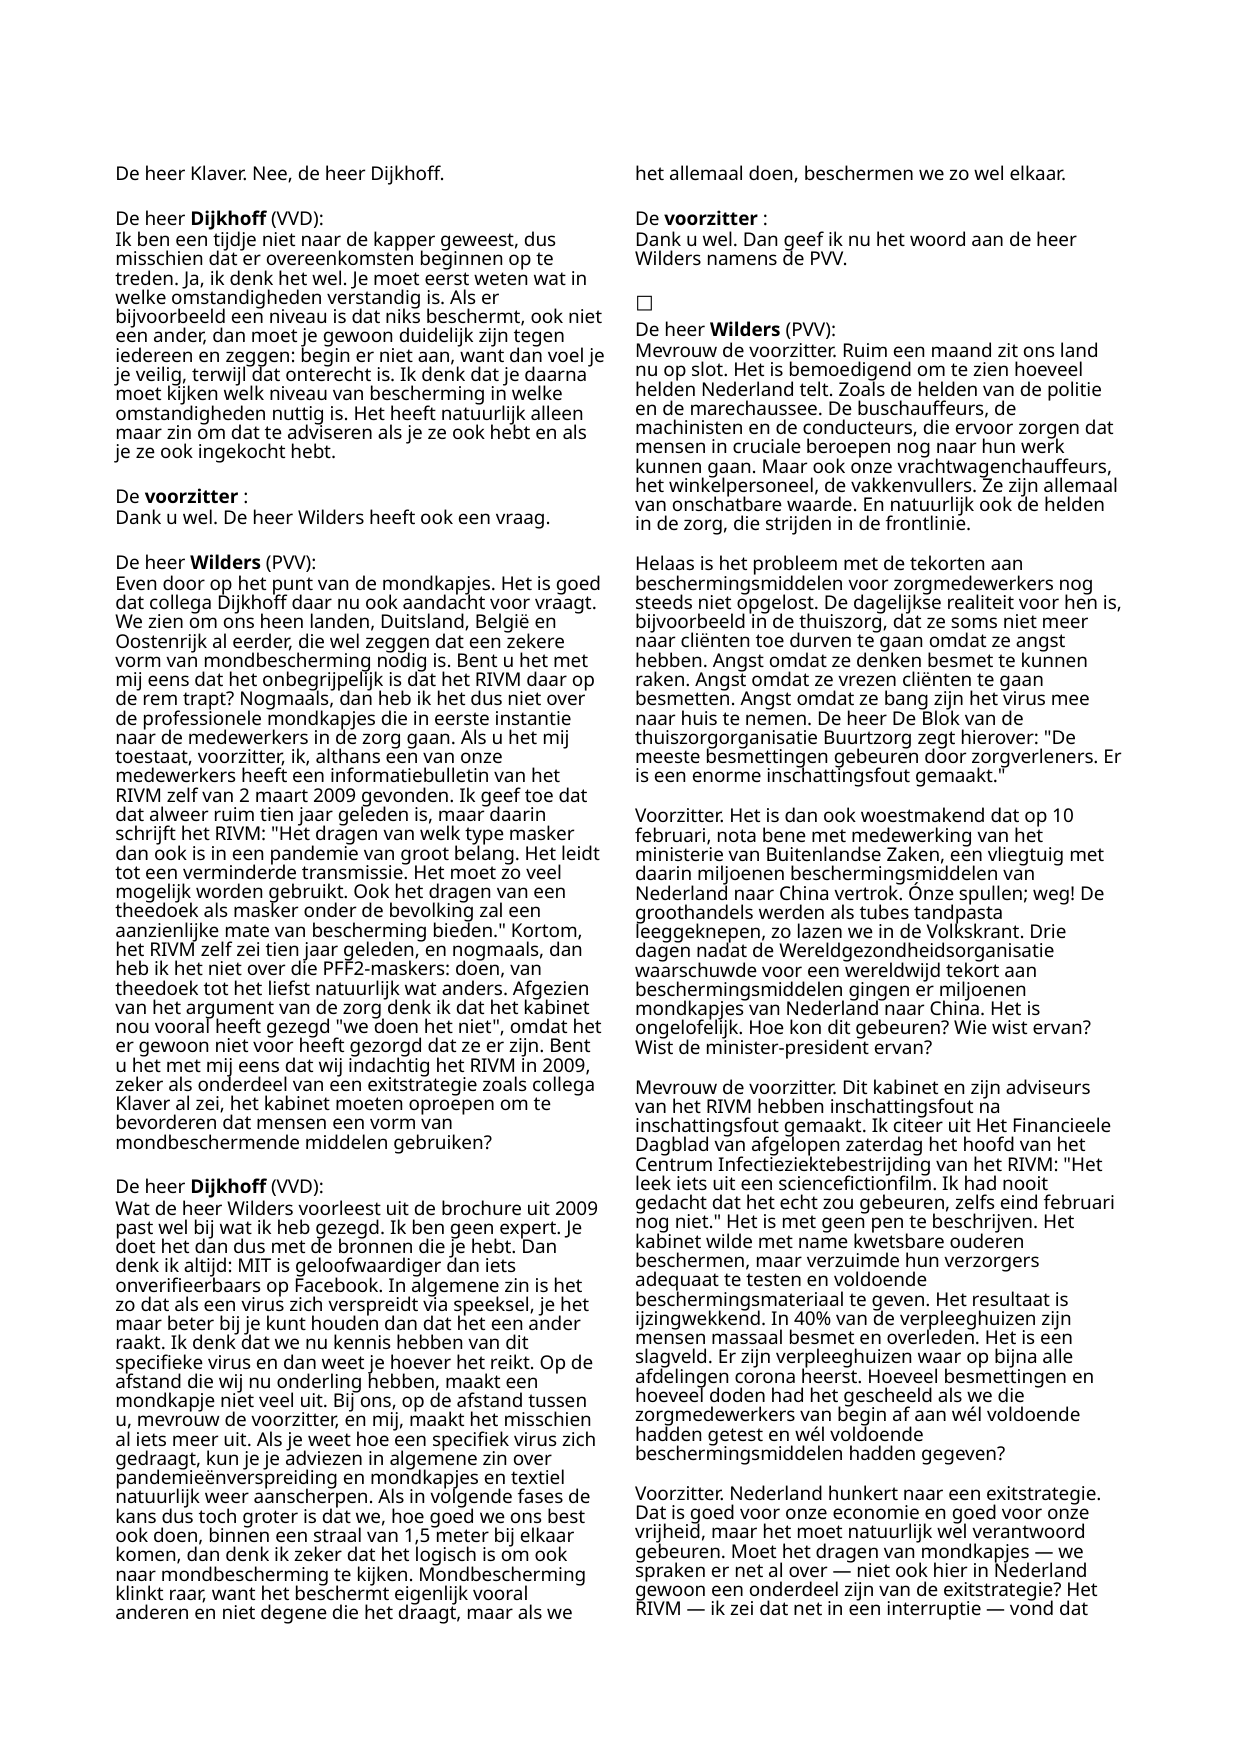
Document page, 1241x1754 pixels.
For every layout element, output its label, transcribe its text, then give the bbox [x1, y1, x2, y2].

text het allemaal doen, beschermen we zo wel elkaar. [635, 165, 1125, 184]
text Mevrouw de voorzitter. Dit kabinet en zijn adviseurs van het RIVM hebben inschattingsfout na inschattingsfout gemaakt. Ik citeer uit Het Financieele Dagblad van afgelopen zaterdag het hoofd van het Centrum Infectieziektebestrijding van het RIVM: "Het leek iets uit een sciencefictionfilm. Ik had nooit gedacht dat het echt zou gebeuren, zelfs eind februari nog niet." Het is met geen pen te beschrijven. Het kabinet wilde met name kwetsbare ouderen beschermen, maar verzuimde hun verzorgers adequaat te testen en voldoende beschermingsmateriaal te geven. Het resultaat is ijzingwekkend. In 40% van de verpleeghuizen zijn mensen massaal besmet en overleden. Het is een slagveld. Er zijn verpleeghuizen waar op bijna alle afdelingen corona heerst. Hoeveel besmettingen en hoeveel doden had het gescheeld als we die zorgmedewerkers van begin af aan wél voldoende hadden getest en wél voldoende beschermingsmiddelen hadden gegeven? [635, 1079, 1125, 1464]
text De heer Klaver. Nee, de heer Dijkhoff. [115, 165, 605, 184]
text De voorzitter : [635, 205, 1125, 231]
text Voorzitter. Het is dan ook woestmakend dat op 10 februari, nota bene met medewerking van het ministerie van Buitenlandse Zaken, een vliegtuig met daarin miljoenen beschermingsmiddelen van Nederland naar China vertrok. Ónze spullen; weg! De groothandels werden als tubes tandpasta leeggeknepen, zo lazen we in de Volkskrant. Drie dagen nadat de Wereldgezondheidsorganisatie waarschuwde voor een wereldwijd tekort aan beschermingsmiddelen gingen er miljoenen mondkapjes van Nederland naar China. Het is ongelofelijk. Hoe kon dit gebeuren? Wie wist ervan? Wist de minister-president ervan? [635, 807, 1125, 1058]
text Mevrouw de voorzitter. Ruim een maand zit ons land nu op slot. Het is bemoedigend om te zien hoeveel helden Nederland telt. Zoals de helden van de politie en de marechaussee. De buschauffeurs, de machinisten en de conducteurs, die ervoor zorgen dat mensen in cruciale beroepen nog naar hun werk kunnen gaan. Maar ook onze vrachtwagenchauffeurs, het winkelpersoneel, de vakkenvullers. Ze zijn allemaal van onschatbare waarde. En natuurlijk ook de helden in de zorg, die strijden in de frontlinie. [635, 342, 1125, 535]
text De voorzitter : [115, 483, 605, 509]
text Voorzitter. Nederland hunkert naar een exitstrategie. Dat is goed voor onze economie en goed voor onze vrijheid, maar het moet natuurlijk wel verantwoord gebeuren. Moet het dragen van mondkapjes — we spraken er net al over — niet ook hier in Nederland gewoon een onderdeel zijn van de exitstrategie? Het RIVM — ik zei dat net in een interruptie — vond dat [635, 1485, 1125, 1620]
text De heer Wilders (PVV): [115, 549, 605, 575]
text De heer Dijkhoff (VVD): [115, 1174, 605, 1199]
text De heer Wilders (PVV): [635, 316, 1125, 342]
text Dank u wel. Dan geef ik nu het woord aan de heer Wilders namens de PVV. [635, 231, 1125, 270]
text ⬜ [635, 291, 1125, 316]
text De heer Dijkhoff (VVD): [115, 205, 605, 231]
text Ik ben een tijdje niet naar de kapper geweest, dus misschien dat er overeenkomsten beginnen op te treden. Ja, ik denk het wel. Je moet eerst weten wat in welke omstandigheden verstandig is. Als er bijvoorbeeld een niveau is dat niks beschermt, ook niet een ander, dan moet je gewoon duidelijk zijn tegen iedereen en zeggen: begin er niet aan, want dan voel je je veilig, terwijl dat onterecht is. Ik denk dat je daarna moet kijken welk niveau van bescherming in welke omstandigheden nuttig is. Het heeft natuurlijk alleen maar zin om dat te adviseren als je ze ook hebt en als je ze ook ingekocht hebt. [115, 231, 605, 462]
text Wat de heer Wilders voorleest uit de brochure uit 2009 past wel bij wat ik heb gezegd. Ik ben geen expert. Je doet het dan dus met de bronnen die je hebt. Dan denk ik altijd: MIT is geloofwaardiger dan iets onverifieerbaars op Facebook. In algemene zin is het zo dat als een virus zich verspreidt via speeksel, je het maar beter bij je kunt houden dan dat het een ander raakt. Ik denk dat we nu kennis hebben van dit specifieke virus en dan weet je hoever het reikt. Op de afstand die wij nu onderling hebben, maakt een mondkapje niet veel uit. Bij ons, op de afstand tussen u, mevrouw de voorzitter, en mij, maakt het misschien al iets meer uit. Als je weet hoe een specifiek virus zich gedraagt, kun je je adviezen in algemene zin over pandemieënverspreiding en mondkapjes en textiel natuurlijk weer aanscherpen. Als in volgende fases de kans dus toch groter is dat we, hoe goed we ons best ook doen, binnen een straal van 1,5 meter bij elkaar komen, dan denk ik zeker dat het logisch is om ook naar mondbescherming te kijken. Mondbescherming klinkt raar, want het beschermt eigenlijk vooral anderen en niet degene die het draagt, maar als we [115, 1199, 605, 1623]
text Dank u wel. De heer Wilders heeft ook een vraag. [115, 509, 605, 528]
text Helaas is het probleem met de tekorten aan beschermingsmiddelen voor zorgmedewerkers nog steeds niet opgelost. De dagelijkse realiteit voor hen is, bijvoorbeeld in de thuiszorg, dat ze soms niet meer naar cliënten toe durven te gaan omdat ze angst hebben. Angst omdat ze denken besmet te kunnen raken. Angst omdat ze vrezen cliënten te gaan besmetten. Angst omdat ze bang zijn het virus mee naar huis te nemen. De heer De Blok van de thuiszorgorganisatie Buurtzorg zegt hierover: "De meeste besmettingen gebeuren door zorgverleners. Er is een enorme inschattingsfout gemaakt." [635, 555, 1125, 787]
text Even door op het punt van de mondkapjes. Het is goed dat collega Dijkhoff daar nu ook aandacht voor vraagt. We zien om ons heen landen, Duitsland, België en Oostenrijk al eerder, die wel zeggen dat een zekere vorm van mondbescherming nodig is. Bent u het met mij eens dat het onbegrijpelijk is dat het RIVM daar op de rem trapt? Nogmaals, dan heb ik het dus niet over de professionele mondkapjes die in eerste instantie naar de medewerkers in de zorg gaan. Als u het mij toestaat, voorzitter, ik, althans een van onze medewerkers heeft een informatiebulletin van het RIVM zelf van 2 maart 2009 gevonden. Ik geef toe dat dat alweer ruim tien jaar geleden is, maar daarin schrijft het RIVM: "Het dragen van welk type masker dan ook is in een pandemie van groot belang. Het leidt tot een verminderde transmissie. Het moet zo veel mogelijk worden gebruikt. Ook het dragen van een theedoek als masker onder de bevolking zal een aanzienlijke mate van bescherming bieden." Kortom, het RIVM zelf zei tien jaar geleden, en nogmaals, dan heb ik het niet over die PFF2-maskers: doen, van theedoek tot het liefst natuurlijk wat anders. Afgezien van het argument van de zorg denk ik dat het kabinet nou vooral heeft gezegd "we doen het niet", omdat het er gewoon niet voor heeft gezorgd dat ze er zijn. Bent u het met mij eens dat wij indachtig het RIVM in 2009, zeker als onderdeel van een exitstrategie zoals collega Klaver al zei, het kabinet moeten oproepen om te bevorderen dat mensen een vorm van mondbeschermende middelen gebruiken? [115, 575, 605, 1153]
